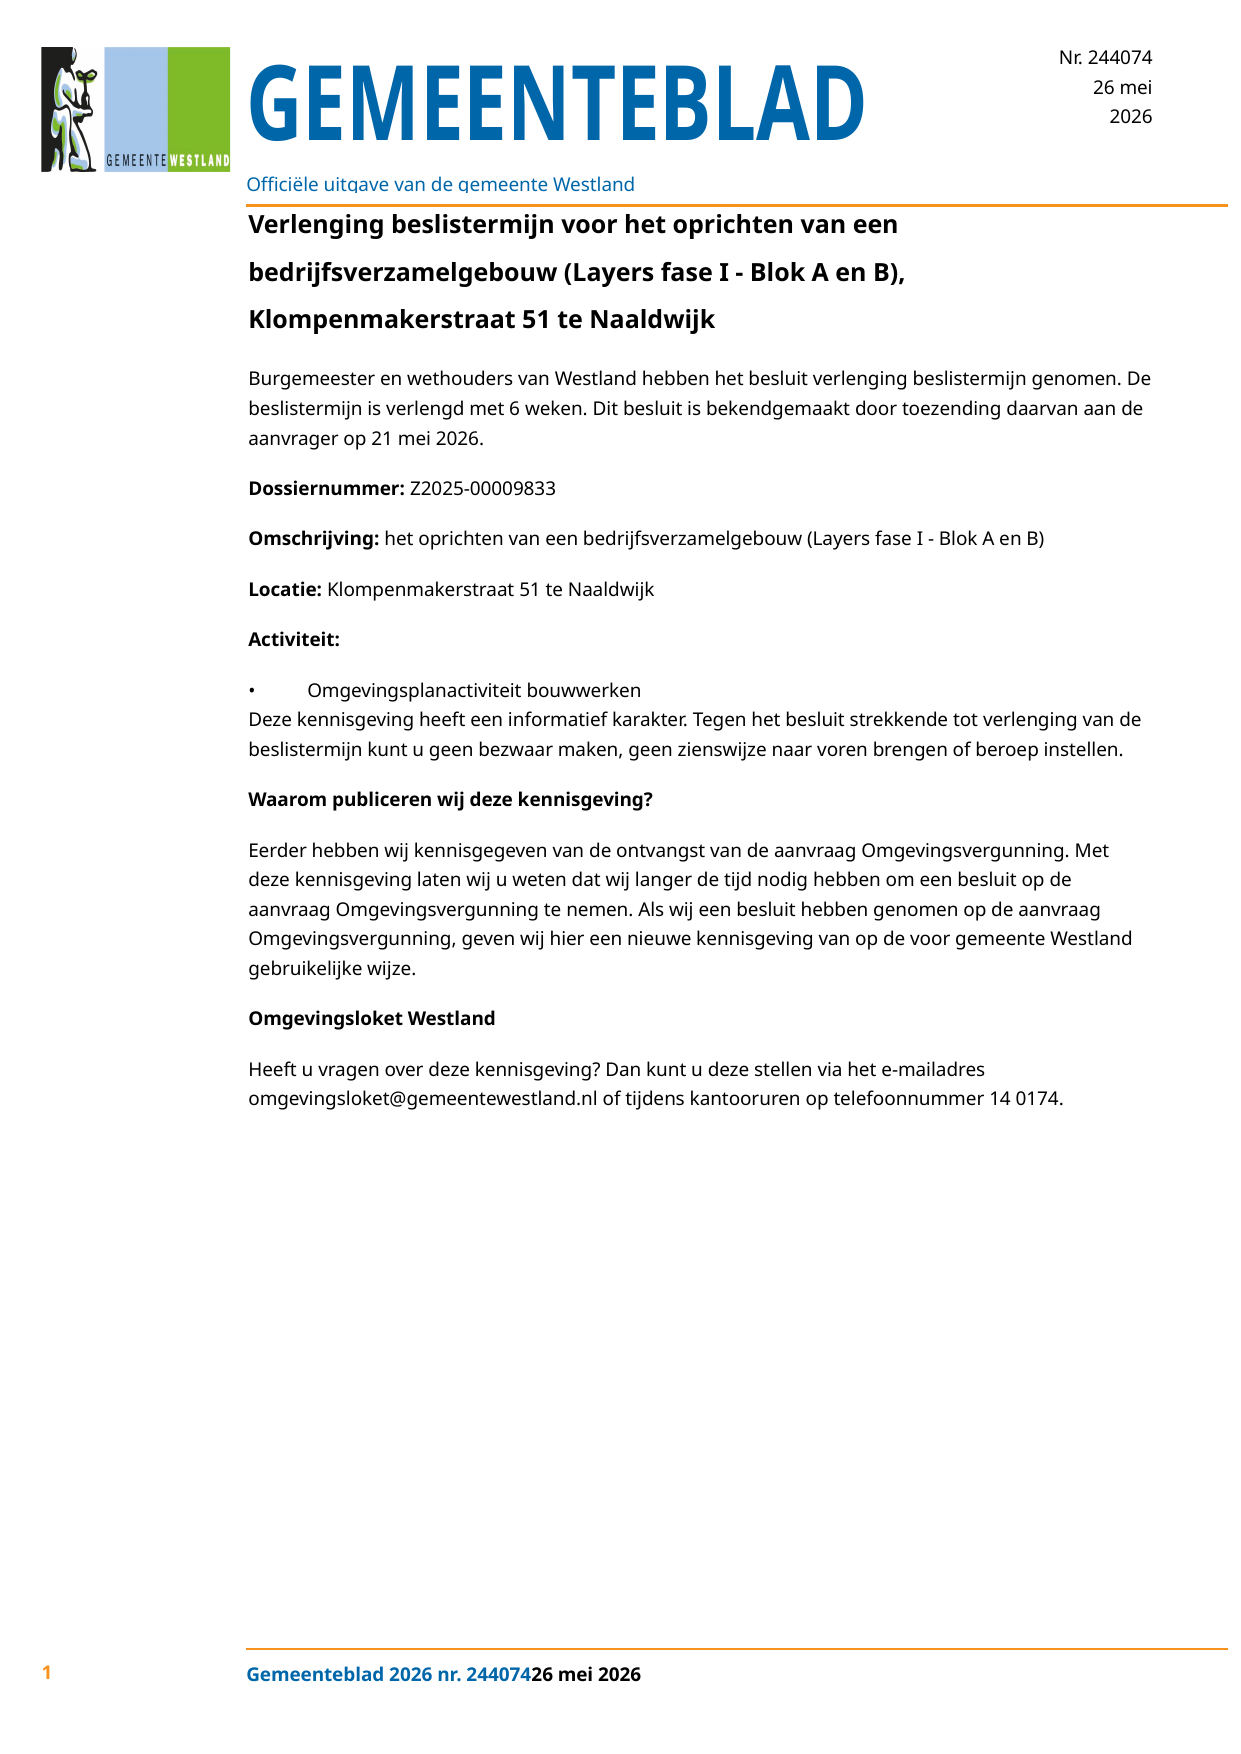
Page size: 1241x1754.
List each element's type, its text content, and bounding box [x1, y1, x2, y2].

text Waarom publiceren wij deze kennisgeving? [248, 786, 1152, 812]
text Dossiernummer: Z2025-00009833 [248, 475, 1152, 501]
list Omgevingsplanactiviteit bouwwerken [248, 677, 1152, 702]
text Heeft u vragen over deze kennisgeving? Dan kunt u deze stellen via het e-mailadres omgevingsloket@gemeentewestland.nl of tijdens kantooruren op telefoonnummer 14 0174. [248, 1056, 1152, 1111]
text Locatie: Klompenmakerstraat 51 te Naaldwijk [248, 576, 1152, 602]
text Omschrijving: het oprichten van een bedrijfsverzamelgebouw (Layers fase I - Blok A en B) [248, 526, 1152, 551]
text Deze kennisgeving heeft een informatief karakter. Tegen het besluit strekkende tot verlenging van de beslistermijn kunt u geen bezwaar maken, geen zienswijze naar voren brengen of beroep instellen. [248, 706, 1152, 762]
text Burgemeester en wethouders van Westland hebben het besluit verlenging beslistermijn genomen. De beslistermijn is verlengd met 6 weken. Dit besluit is bekendgemaakt door toezending daarvan aan de aanvrager op 21 mei 2026. [248, 366, 1152, 450]
text Eerder hebben wij kennisgegeven van de ontvangst van de aanvraag Omgevingsvergunning. Met deze kennisgeving laten wij u weten dat wij langer de tijd nodig hebben om een besluit op de aanvraag Omgevingsvergunning te nemen. Als wij een besluit hebben genomen op de aanvraag Omgevingsvergunning, geven wij hier een nieuwe kennisgeving van op de voor gemeente Westland gebruikelijke wijze. [248, 837, 1152, 981]
text Activiteit: [248, 626, 1152, 652]
text Verlenging beslistermijn voor het oprichten van een bedrijfsverzamelgebouw (Layers fase I - Blok A en B), Klompenmakerstraat 51 te Naaldwijk [248, 207, 1152, 336]
text Omgevingsloket Westland [248, 1006, 1152, 1031]
picture [41, 47, 231, 172]
